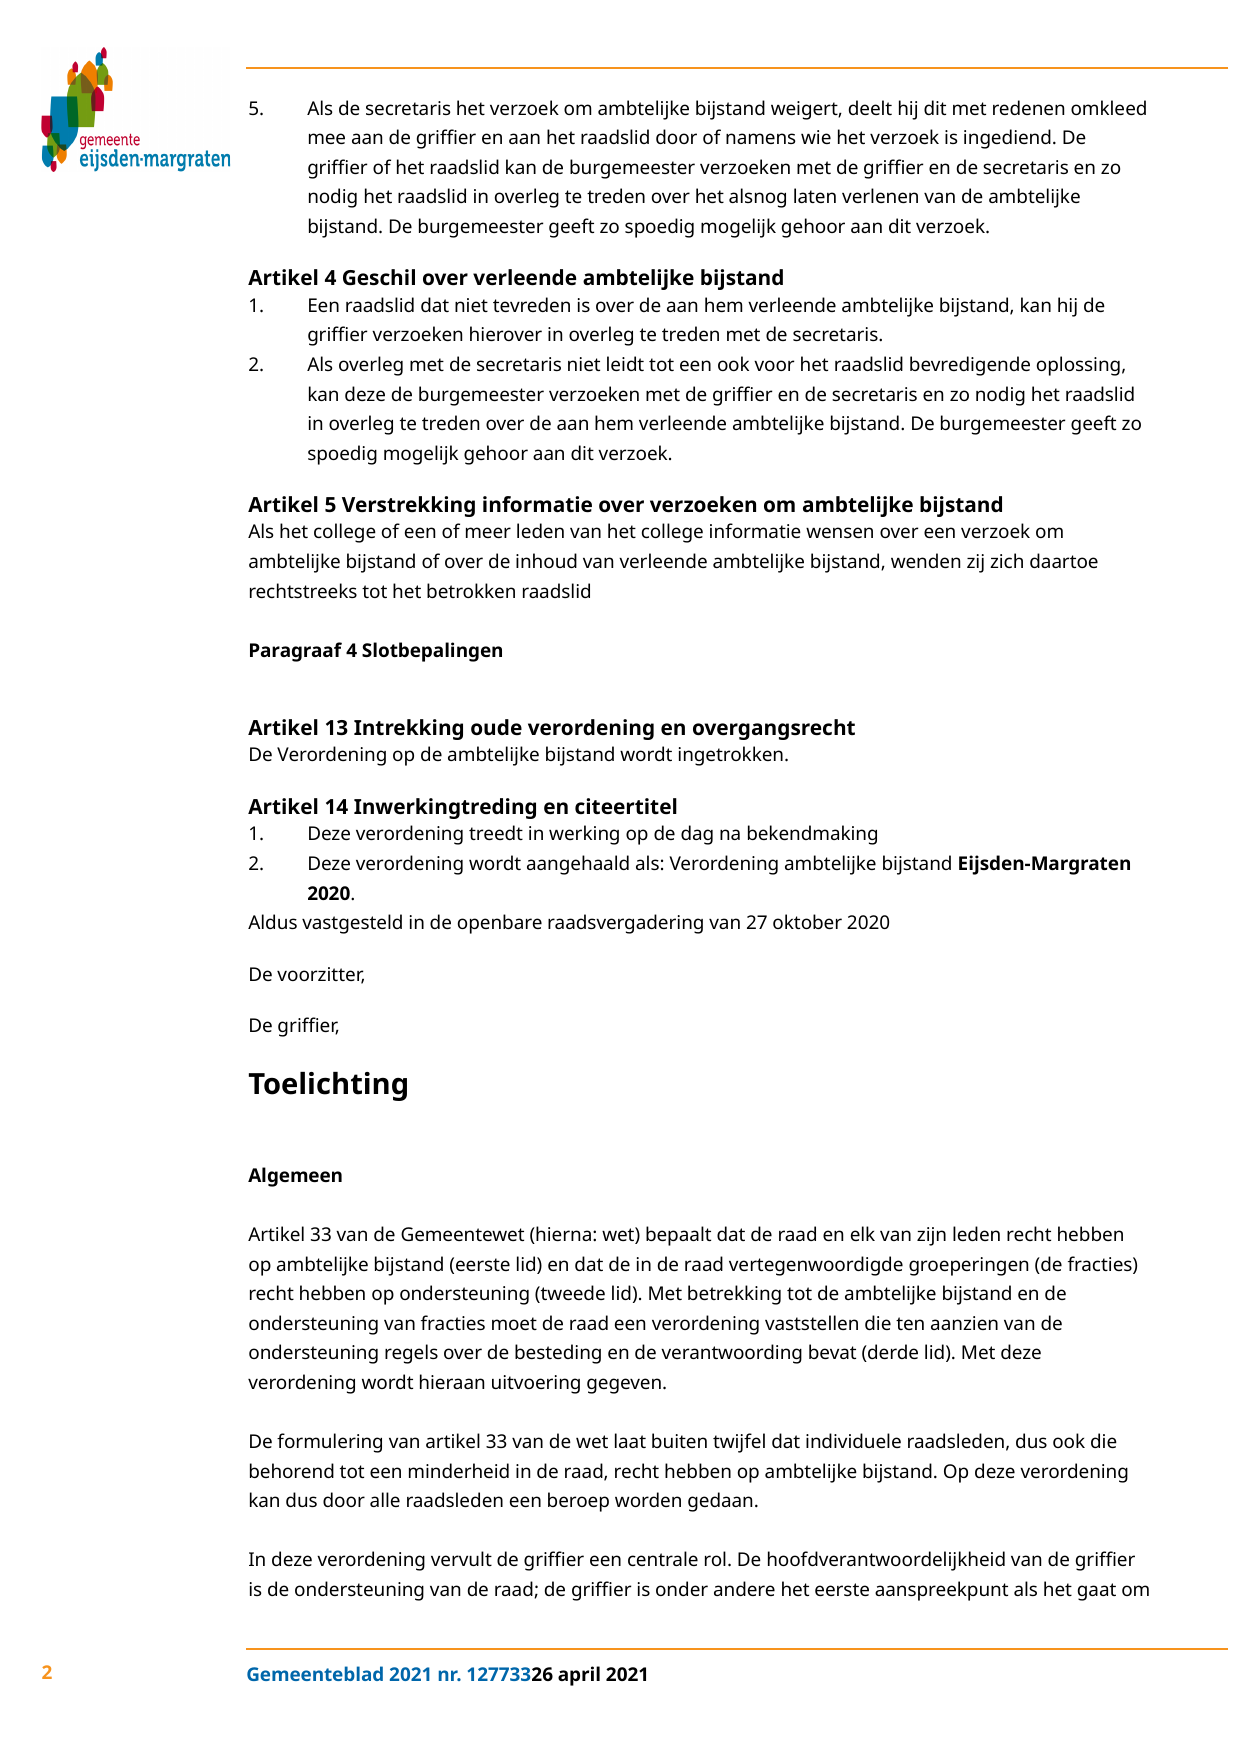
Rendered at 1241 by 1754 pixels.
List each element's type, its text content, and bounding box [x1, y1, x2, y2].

text Artikel 33 van de Gemeentewet (hierna: wet) bepaalt dat de raad en elk van zijn leden recht hebben op ambtelijke bijstand (eerste lid) en dat de in de raad vertegenwoordigde groeperingen (de fracties) recht hebben op ondersteuning (tweede lid). Met betrekking tot de ambtelijke bijstand en de ondersteuning van fracties moet de raad een verordening vaststellen die ten aanzien van de ondersteuning regels over de besteding en de verantwoording bevat (derde lid). Met deze verordening wordt hieraan uitvoering gegeven. [248, 1221, 1152, 1395]
text De griffier, [248, 1012, 1152, 1038]
list Deze verordening wordt aangehaald als: Verordening ambtelijke bijstand Eijsden-Margraten 2020. [248, 850, 1152, 905]
list Als overleg met de secretaris niet leidt tot een ook voor het raadslid bevredigende oplossing, kan deze de burgemeester verzoeken met de griffier en de secretaris en zo nodig het raadslid in overleg te treden over de aan hem verleende ambtelijke bijstand. De burgemeester geeft zo spoedig mogelijk gehoor aan dit verzoek. [248, 351, 1152, 466]
list Als de secretaris het verzoek om ambtelijke bijstand weigert, deelt hij dit met redenen omkleed mee aan de griffier en aan het raadslid door of namens wie het verzoek is ingediend. De griffier of het raadslid kan de burgemeester verzoeken met de griffier en de secretaris en zo nodig het raadslid in overleg te treden over het alsnog laten verlenen van de ambtelijke bijstand. De burgemeester geeft zo spoedig mogelijk gehoor aan dit verzoek. [248, 95, 1152, 239]
text Aldus vastgesteld in de openbare raadsvergadering van 27 oktober 2020 [248, 909, 1152, 935]
text Algemeen [248, 1162, 1152, 1188]
text Artikel 14 Inwerkingtreding en citeertitel [248, 792, 1152, 821]
text Artikel 5 Verstrekking informatie over verzoeken om ambtelijke bijstand [248, 490, 1152, 519]
text Toelichting [248, 1064, 1152, 1103]
picture [41, 47, 231, 172]
text Artikel 13 Intrekking oude verordening en overgangsrecht [248, 713, 1152, 742]
text In deze verordening vervult de griffier een centrale rol. De hoofdverantwoordelijkheid van de griffier is de ondersteuning van de raad; de griffier is onder andere het eerste aanspreekpunt als het gaat om [248, 1547, 1152, 1602]
text De Verordening op de ambtelijke bijstand wordt ingetrokken. [248, 742, 1152, 767]
text Paragraaf 4 Slotbepalingen [248, 637, 1152, 663]
text Artikel 4 Geschil over verleende ambtelijke bijstand [248, 263, 1152, 292]
text De voorzitter, [248, 961, 1152, 986]
text De formulering van artikel 33 van de wet laat buiten twijfel dat individuele raadsleden, dus ook die behorend tot een minderheid in de raad, recht hebben op ambtelijke bijstand. Op deze verordening kan dus door alle raadsleden een beroep worden gedaan. [248, 1428, 1152, 1513]
list Deze verordening treedt in werking op de dag na bekendmaking [248, 821, 1152, 846]
text Als het college of een of meer leden van het college informatie wensen over een verzoek om ambtelijke bijstand of over de inhoud van verleende ambtelijke bijstand, wenden zij zich daartoe rechtstreeks tot het betrokken raadslid [248, 519, 1152, 604]
list Een raadslid dat niet tevreden is over de aan hem verleende ambtelijke bijstand, kan hij de griffier verzoeken hierover in overleg te treden met de secretaris. [248, 292, 1152, 347]
